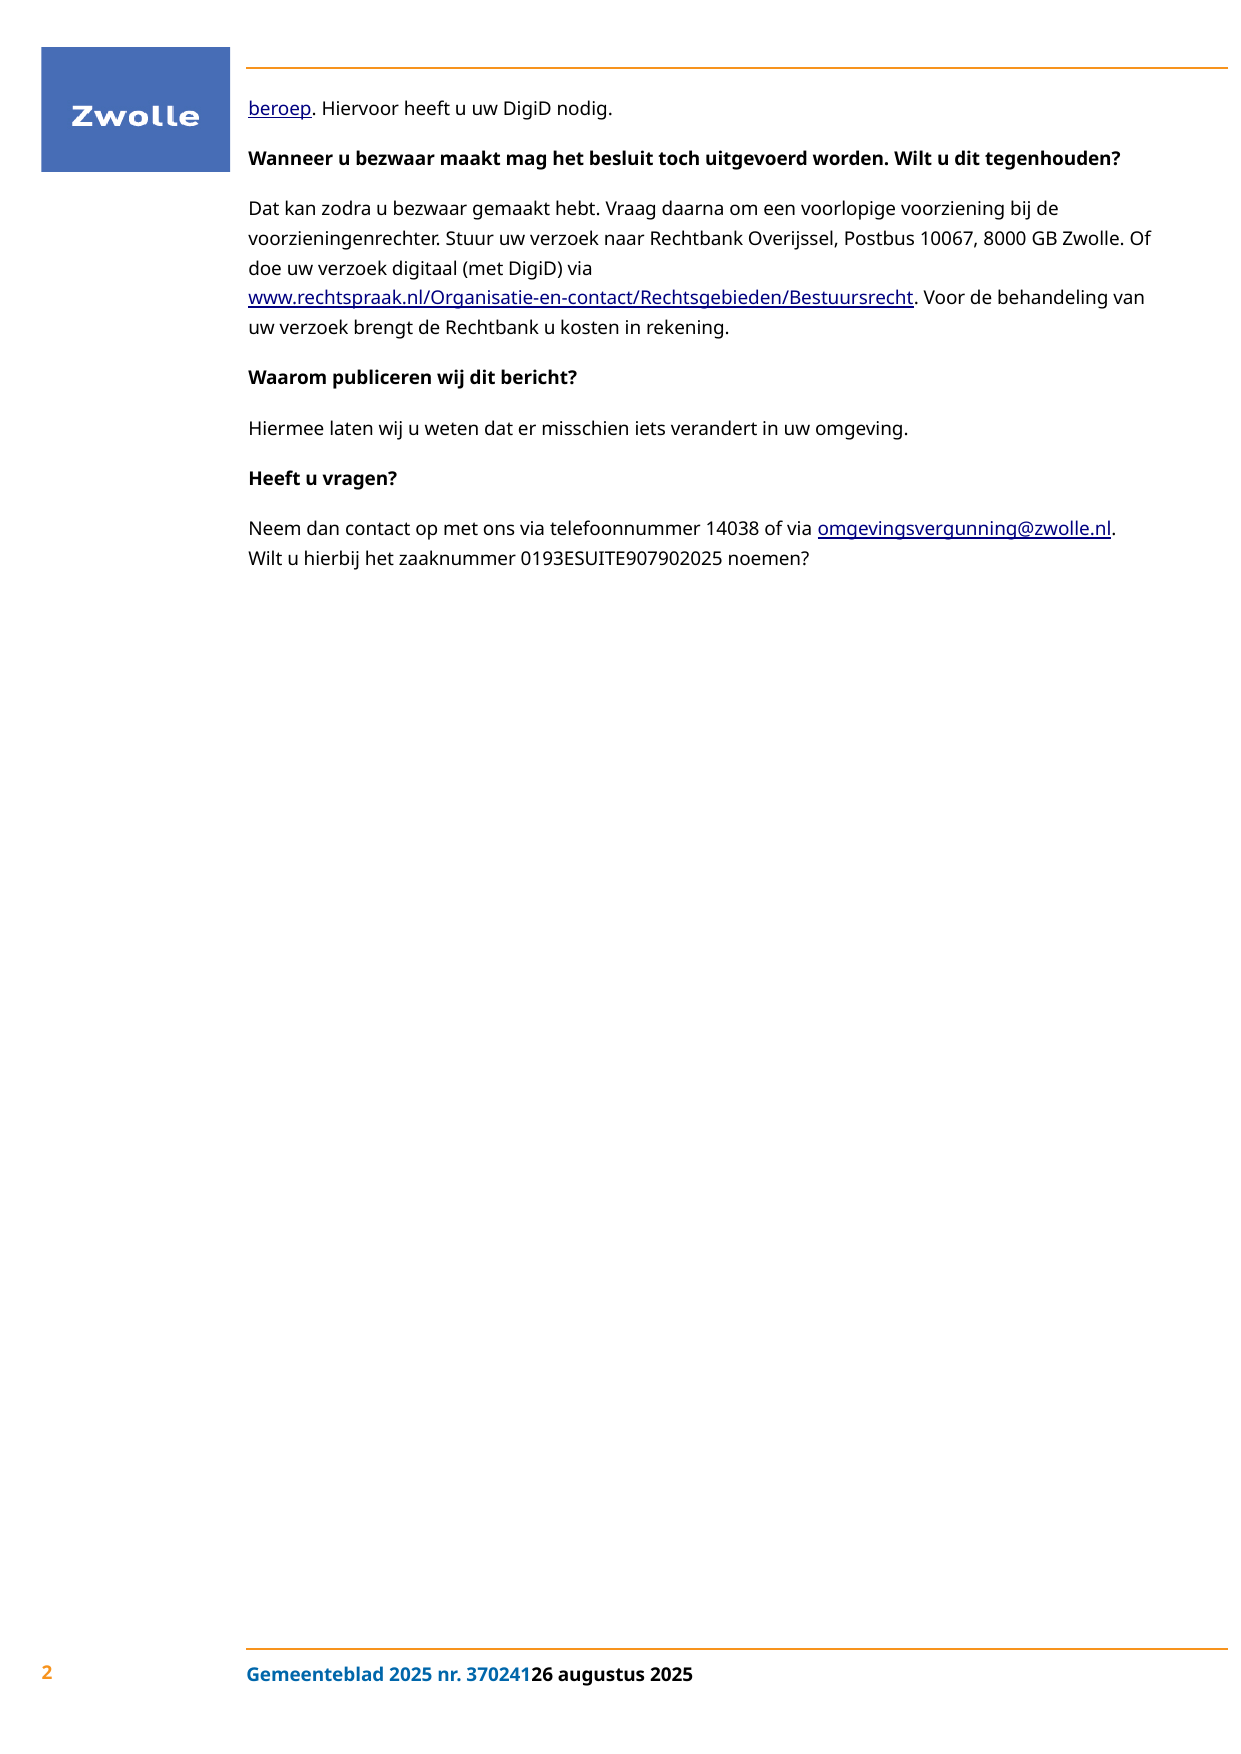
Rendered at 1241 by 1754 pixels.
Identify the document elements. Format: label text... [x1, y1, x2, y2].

text Dat kan zodra u bezwaar gemaakt hebt. Vraag daarna om een voorlopige voorziening bij de voorzieningenrechter. Stuur uw verzoek naar Rechtbank Overijssel, Postbus 10067, 8000 GB Zwolle. Of doe uw verzoek digitaal (met DigiD) via www.rechtspraak.nl/Organisatie-en-contact/Rechtsgebieden/Bestuursrecht. Voor de behandeling van uw verzoek brengt de Rechtbank u kosten in rekening. [248, 196, 1152, 340]
text Hiermee laten wij u weten dat er misschien iets verandert in uw omgeving. [248, 415, 1152, 441]
text Heeft u vragen? [248, 465, 1152, 491]
text beroep. Hiervoor heeft u uw DigiD nodig. [248, 95, 1152, 121]
text Wanneer u bezwaar maakt mag het besluit toch uitgevoerd worden. Wilt u dit tegenhouden? [248, 145, 1152, 171]
text Neem dan contact op met ons via telefoonnummer 14038 of via omgevingsvergunning@zwolle.nl. Wilt u hierbij het zaaknummer 0193ESUITE907902025 noemen? [248, 516, 1152, 571]
text Waarom publiceren wij dit bericht? [248, 364, 1152, 390]
picture [41, 47, 231, 172]
